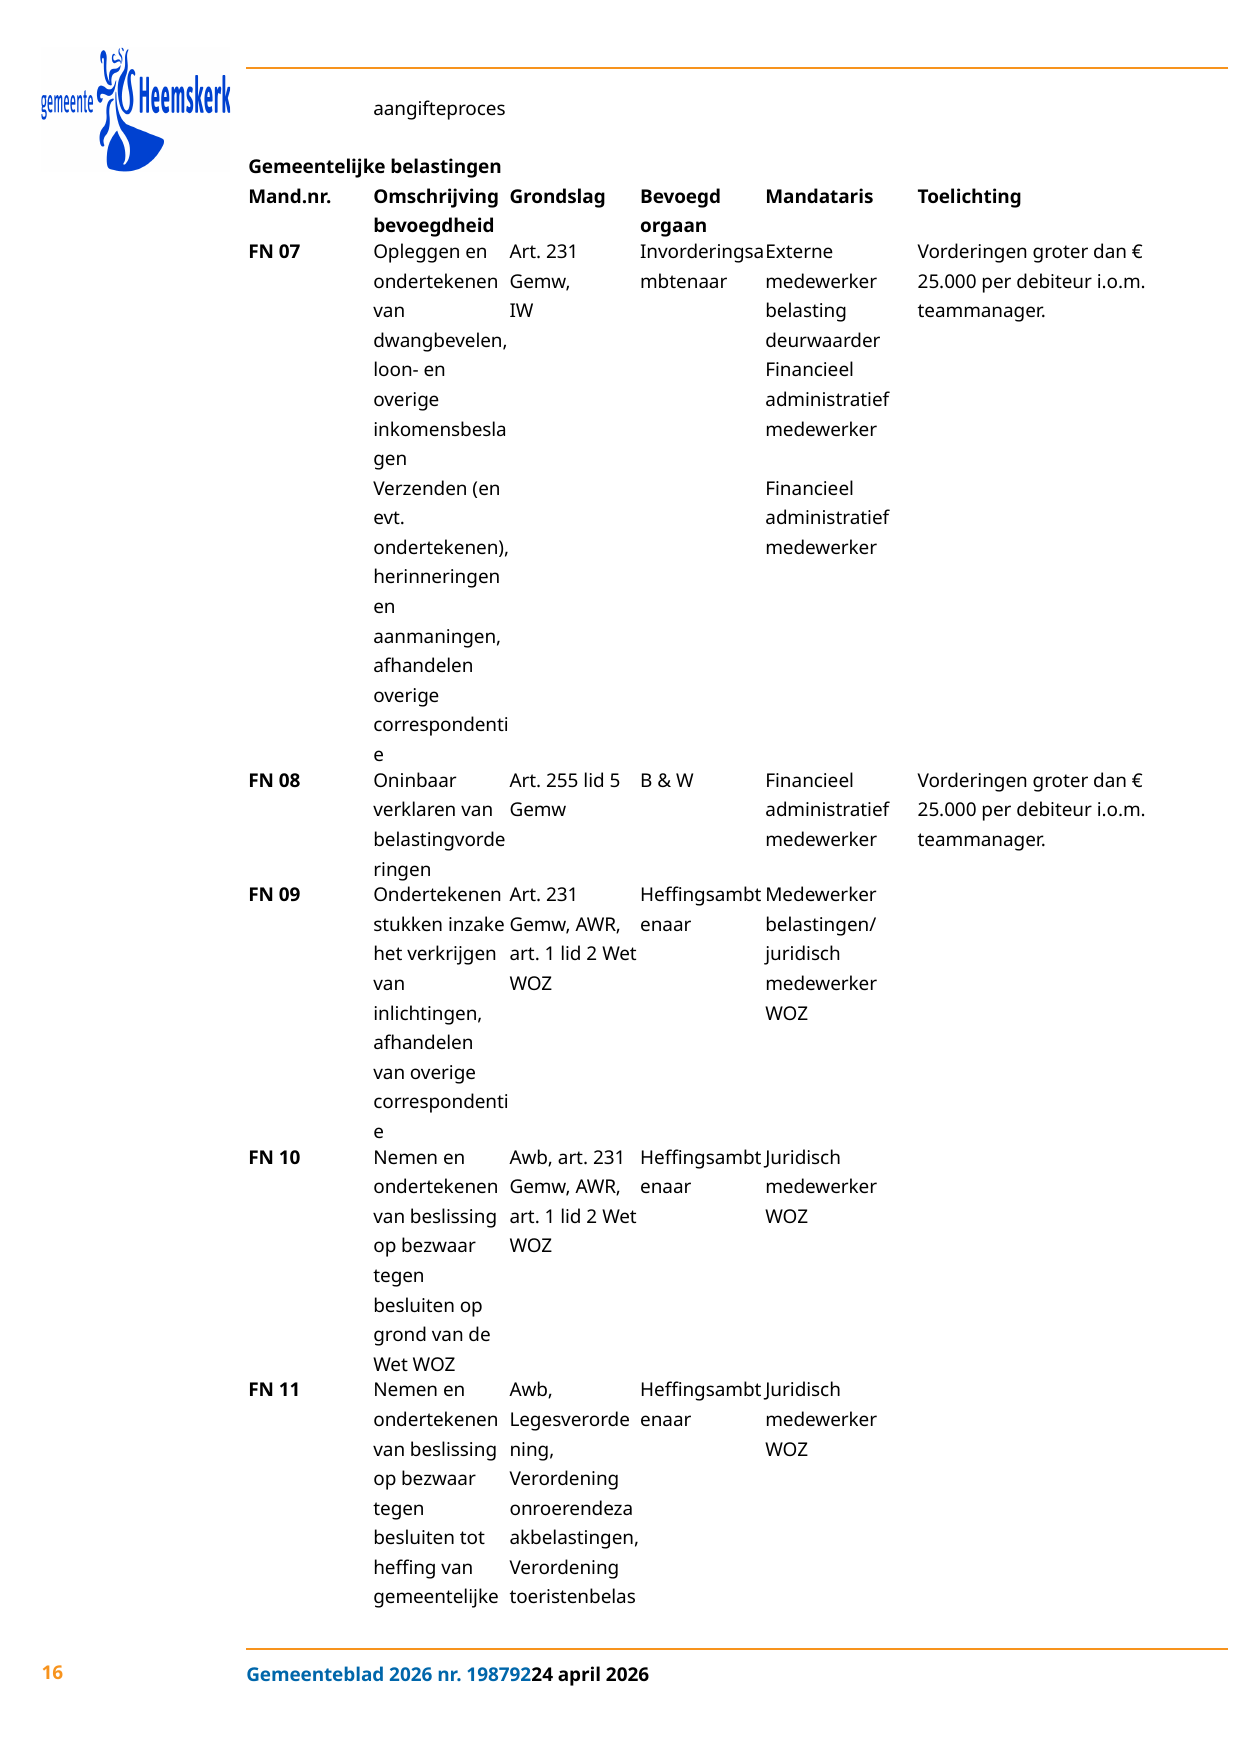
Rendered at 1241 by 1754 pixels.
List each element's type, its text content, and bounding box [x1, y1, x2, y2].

table_cell Art. 231 Gemw, AWR, art. 1 lid 2 Wet WOZ [509, 881, 640, 1144]
table_cell FN 11 [248, 1377, 373, 1609]
table_cell FN 07 [248, 238, 373, 767]
table_cell Vorderingen groter dan € 25.000 per debiteur i.o.m. teammanager. [918, 767, 1152, 881]
table_cell Medewerker belastingen/ juridisch medewerker WOZ [765, 881, 917, 1144]
table_cell FN 09 [248, 881, 373, 1144]
table_cell Awb, art. 231 Gemw, AWR, art. 1 lid 2 Wet WOZ [509, 1144, 640, 1377]
table_cell Oninbaar verklaren van belastingvorderingen [373, 767, 509, 881]
table_cell [918, 1144, 1152, 1377]
table_cell Art. 231 Gemw, IW [509, 238, 640, 767]
text Gemeentelijke belastingen [248, 153, 1152, 179]
table_cell Awb, Legesverordening, Verordening onroerendezaakbelastingen, Verordening toeristenbelas [509, 1377, 640, 1609]
table_cell [509, 95, 640, 121]
table_cell [918, 1377, 1152, 1609]
picture [41, 47, 231, 172]
table_cell Vorderingen groter dan € 25.000 per debiteur i.o.m. teammanager. [918, 238, 1152, 767]
table_header Toelichting [918, 183, 1152, 238]
table_cell Opleggen en ondertekenen van dwangbevelen, loon- en overige inkomensbeslagen Verzenden (en evt. ondertekenen), herinneringen en aanmaningen, afhandelen overige correspondentie [373, 238, 509, 767]
table_cell [640, 95, 765, 121]
table_cell Heffingsambtenaar [640, 1144, 765, 1377]
table_cell Invorderingsambtenaar [640, 238, 765, 767]
table_header Grondslag [509, 183, 640, 238]
table_cell B & W [640, 767, 765, 881]
table_cell Ondertekenen stukken inzake het verkrijgen van inlichtingen, afhandelen van overige correspondentie [373, 881, 509, 1144]
table_cell Financieel administratief medewerker [765, 767, 917, 881]
table_cell [918, 881, 1152, 1144]
table_cell Juridisch medewerker WOZ [765, 1144, 917, 1377]
table_cell Nemen en ondertekenen van beslissing op bezwaar tegen besluiten op grond van de Wet WOZ [373, 1144, 509, 1377]
table_cell [765, 95, 917, 121]
table_cell Art. 255 lid 5 Gemw [509, 767, 640, 881]
table_header Omschrijving bevoegdheid [373, 183, 509, 238]
table_header Mandataris [765, 183, 917, 238]
table_cell Juridisch medewerker WOZ [765, 1377, 917, 1609]
table_cell aangifteproces [373, 95, 509, 121]
table_cell Heffingsambtenaar [640, 1377, 765, 1609]
table_cell [918, 95, 1152, 121]
table_cell Externe medewerker belasting deurwaarder Financieel administratief medewerker Financieel administratief medewerker [765, 238, 917, 767]
table_cell FN 08 [248, 767, 373, 881]
table_cell Nemen en ondertekenen van beslissing op bezwaar tegen besluiten tot heffing van gemeentelijke [373, 1377, 509, 1609]
table_cell [248, 95, 373, 121]
table_header Mand.nr. [248, 183, 373, 238]
table_cell FN 10 [248, 1144, 373, 1377]
table_header Bevoegd orgaan [640, 183, 765, 238]
table_cell Heffingsambtenaar [640, 881, 765, 1144]
